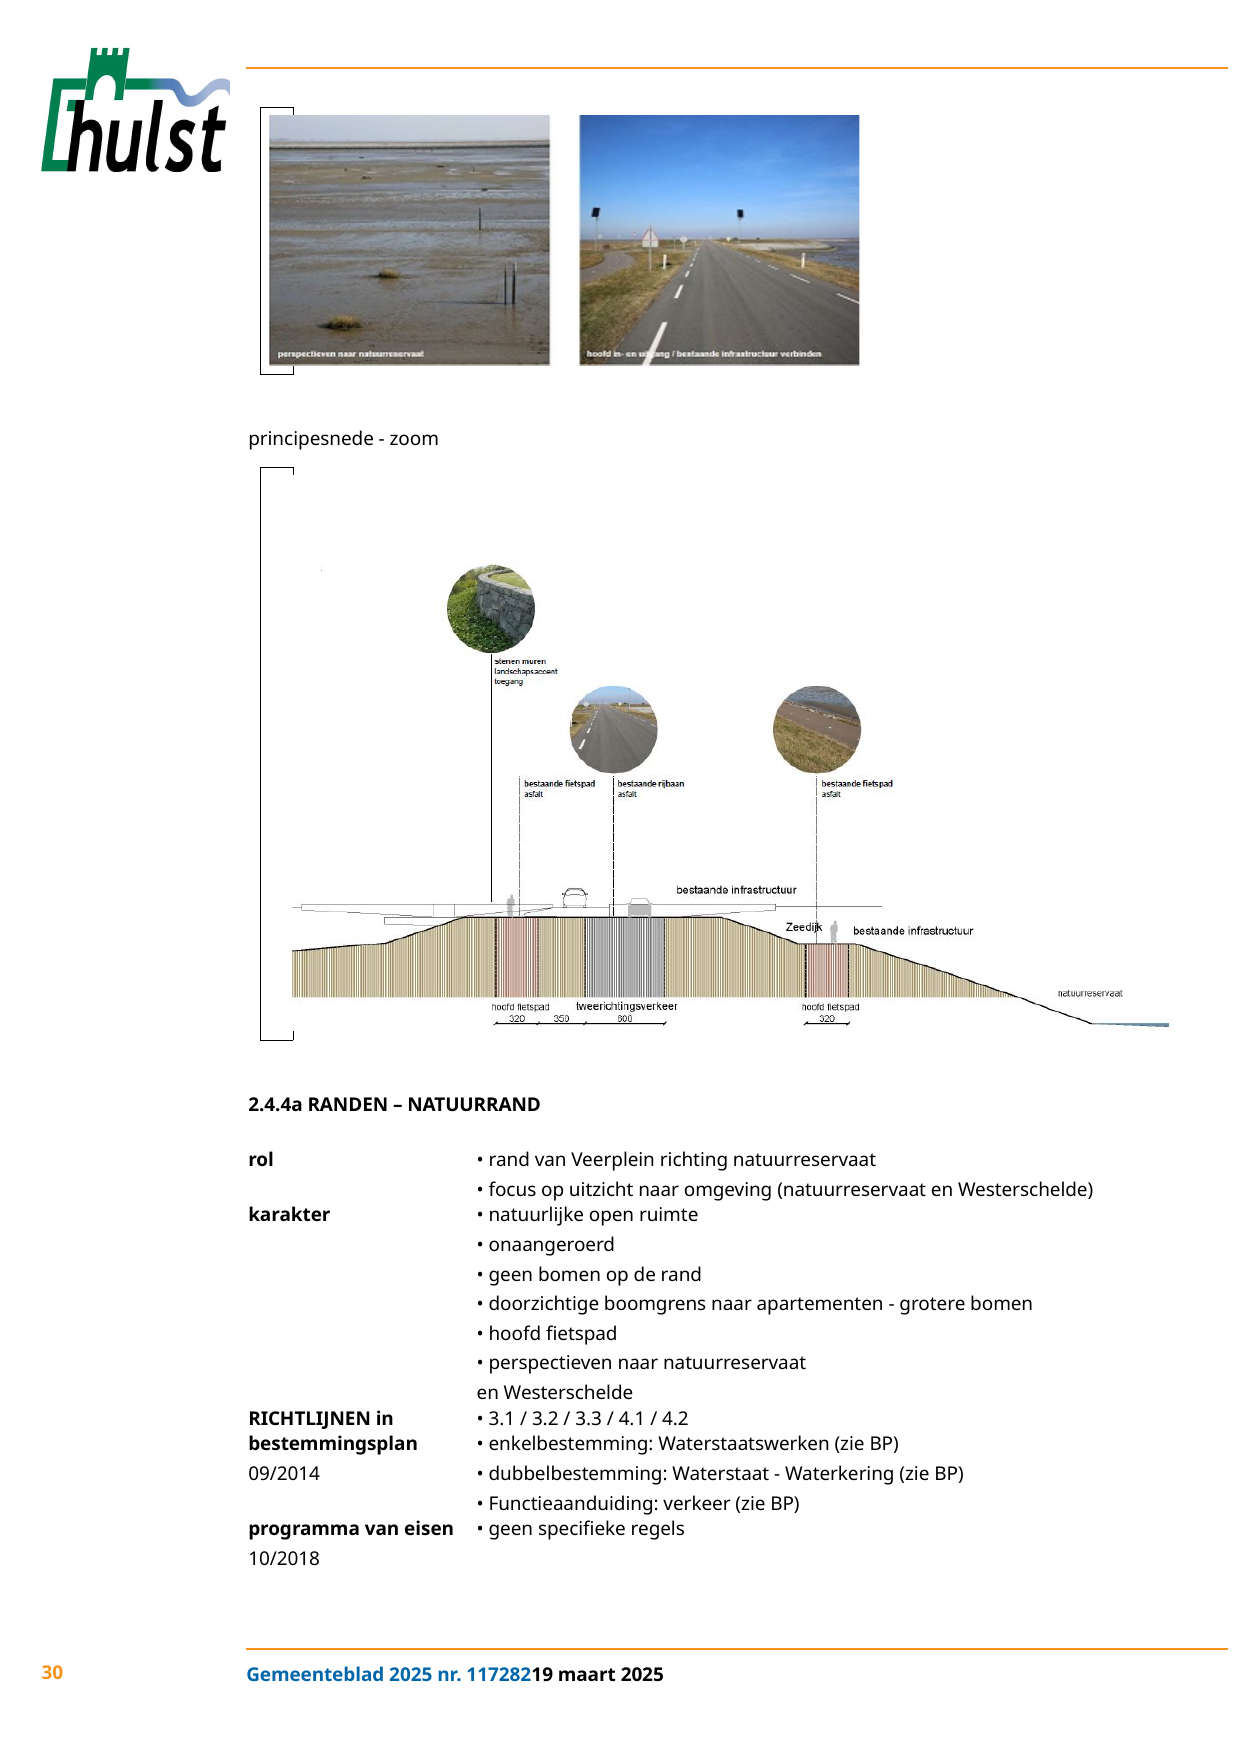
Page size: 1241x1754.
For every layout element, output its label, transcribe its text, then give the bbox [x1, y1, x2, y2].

table_cell karakter [248, 1202, 476, 1405]
table_header rol [248, 1146, 476, 1202]
picture [41, 47, 231, 172]
picture [268, 475, 1173, 1031]
picture [268, 115, 860, 366]
table_cell • natuurlijke open ruimte • onaangeroerd • geen bomen op de rand • doorzichtige boomgrens naar apartementen - grotere bomen • hoofd fietspad • perspectieven naar natuurreservaat en Westerschelde [476, 1202, 1152, 1405]
table_cell RICHTLIJNEN in [248, 1405, 476, 1431]
text 2.4.4a RANDEN – NATUURRAND [248, 1091, 1152, 1117]
table_cell • enkelbestemming: Waterstaatswerken (zie BP) • dubbelbestemming: Waterstaat - Waterkering (zie BP) • Functieaanduiding: verkeer (zie BP) [476, 1431, 1152, 1515]
table_header • rand van Veerplein richting natuurreservaat • focus op uitzicht naar omgeving (natuurreservaat en Westerschelde) [476, 1146, 1152, 1202]
text principesnede - zoom [248, 425, 1152, 451]
table_cell • 3.1 / 3.2 / 3.3 / 4.1 / 4.2 [476, 1405, 1152, 1431]
table_cell programma van eisen 10/2018 [248, 1515, 476, 1571]
table_cell • geen specifieke regels [476, 1515, 1152, 1571]
table_cell bestemmingsplan 09/2014 [248, 1431, 476, 1515]
